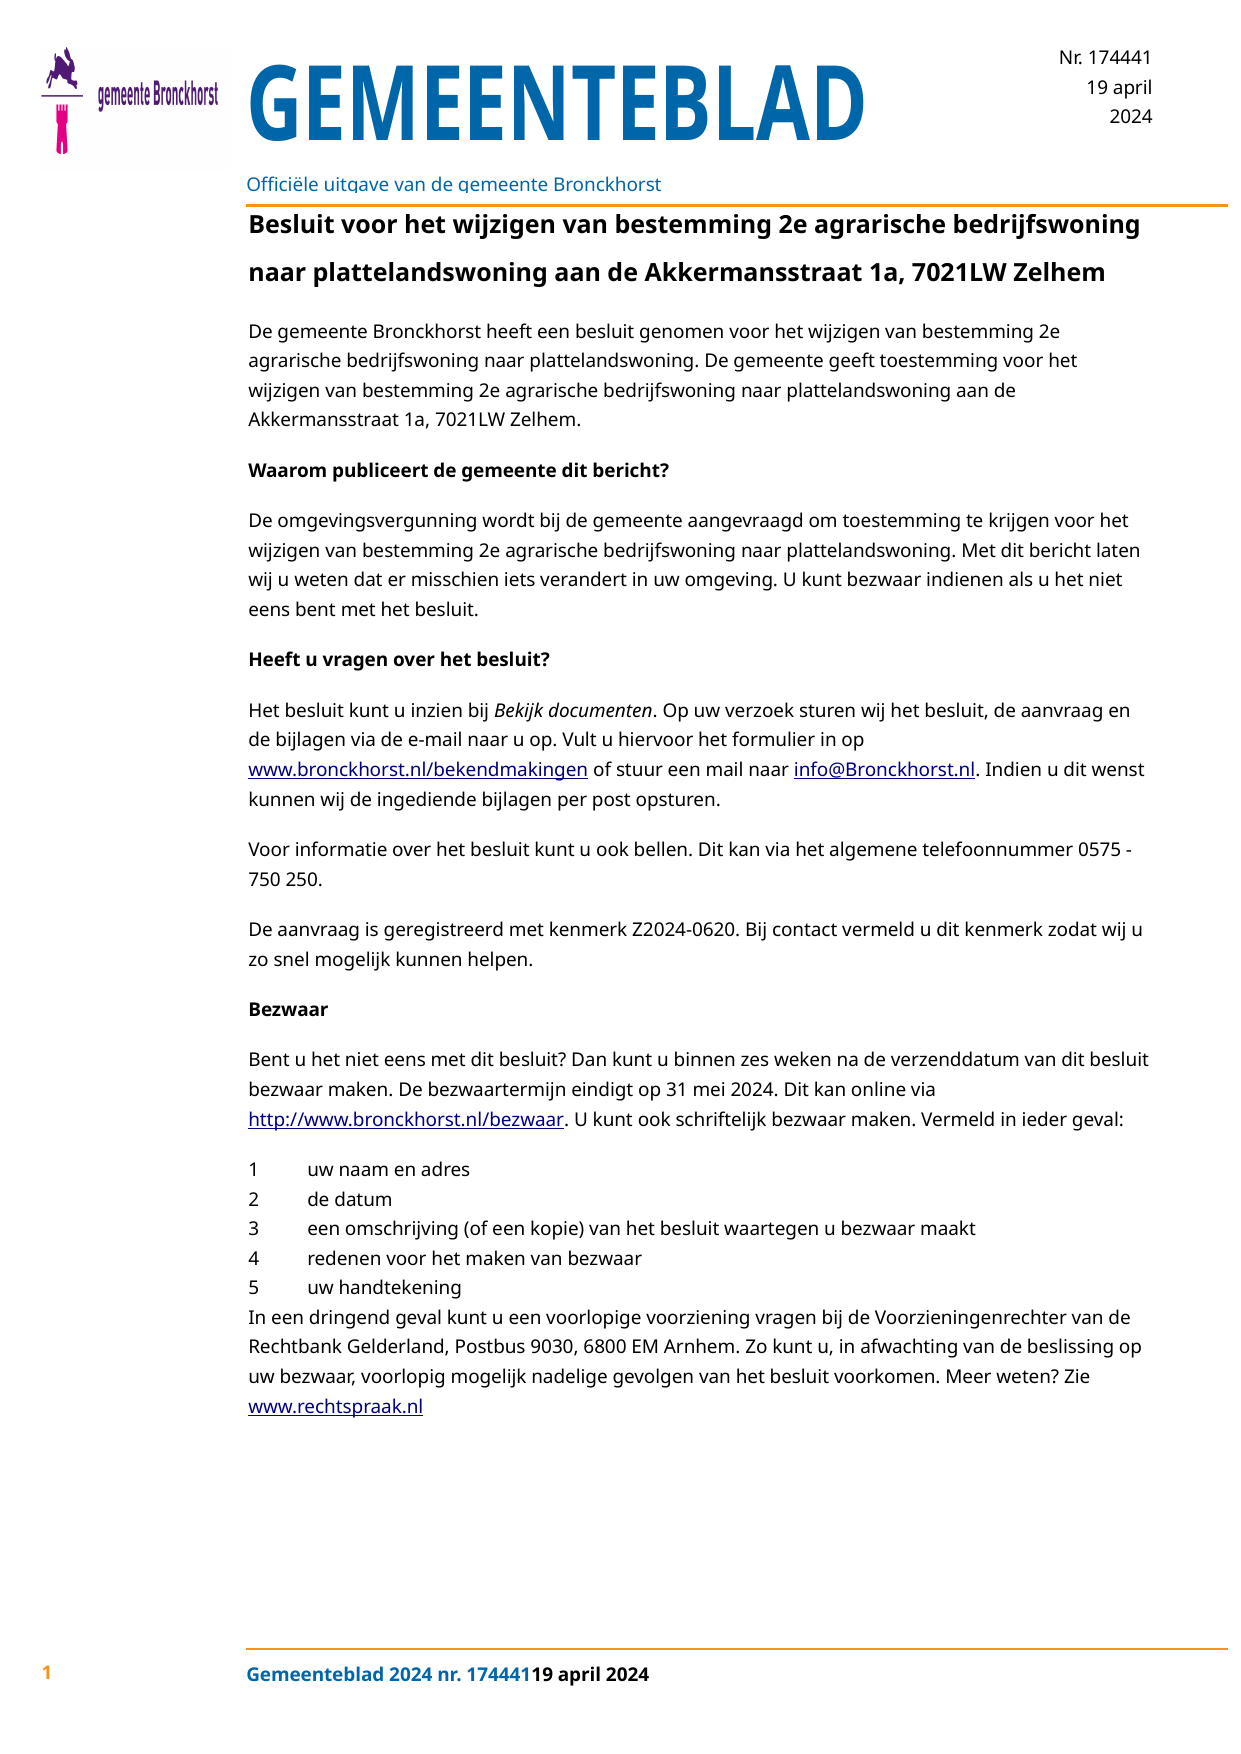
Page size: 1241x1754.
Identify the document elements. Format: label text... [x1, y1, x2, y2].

text Bezwaar [248, 996, 1152, 1022]
text De gemeente Bronckhorst heeft een besluit genomen voor het wijzigen van bestemming 2e agrarische bedrijfswoning naar plattelandswoning. De gemeente geeft toestemming voor het wijzigen van bestemming 2e agrarische bedrijfswoning naar plattelandswoning aan de Akkermansstraat 1a, 7021LW Zelhem. [248, 318, 1152, 432]
text Voor informatie over het besluit kunt u ook bellen. Dit kan via het algemene telefoonnummer 0575 - 750 250. [248, 836, 1152, 892]
text In een dringend geval kunt u een voorlopige voorziening vragen bij de Voorzieningenrechter van de Rechtbank Gelderland, Postbus 9030, 6800 EM Arnhem. Zo kunt u, in afwachting van de beslissing op uw bezwaar, voorlopig mogelijk nadelige gevolgen van het besluit voorkomen. Meer weten? Zie www.rechtspraak.nl [248, 1304, 1152, 1419]
picture [41, 47, 231, 172]
text Het besluit kunt u inzien bij Bekijk documenten. Op uw verzoek sturen wij het besluit, de aanvraag en de bijlagen via de e-mail naar u op. Vult u hiervoor het formulier in op www.bronckhorst.nl/bekendmakingen of stuur een mail naar info@Bronckhorst.nl. Indien u dit wenst kunnen wij de ingediende bijlagen per post opsturen. [248, 697, 1152, 812]
text Besluit voor het wijzigen van bestemming 2e agrarische bedrijfswoning naar plattelandswoning aan de Akkermansstraat 1a, 7021LW Zelhem [248, 207, 1152, 288]
list de datum [248, 1186, 1152, 1212]
text Waarom publiceert de gemeente dit bericht? [248, 457, 1152, 483]
text De omgevingsvergunning wordt bij de gemeente aangevraagd om toestemming te krijgen voor het wijzigen van bestemming 2e agrarische bedrijfswoning naar plattelandswoning. Met dit bericht laten wij u weten dat er misschien iets verandert in uw omgeving. U kunt bezwaar indienen als u het niet eens bent met het besluit. [248, 507, 1152, 622]
text Bent u het niet eens met dit besluit? Dan kunt u binnen zes weken na de verzenddatum van dit besluit bezwaar maken. De bezwaartermijn eindigt op 31 mei 2024. Dit kan online via http://www.bronckhorst.nl/bezwaar. U kunt ook schriftelijk bezwaar maken. Vermeld in ieder geval: [248, 1047, 1152, 1132]
list uw handtekening [248, 1274, 1152, 1300]
text De aanvraag is geregistreerd met kenmerk Z2024-0620. Bij contact vermeld u dit kenmerk zodat wij u zo snel mogelijk kunnen helpen. [248, 916, 1152, 972]
list uw naam en adres [248, 1156, 1152, 1182]
list redenen voor het maken van bezwaar [248, 1245, 1152, 1271]
list een omschrijving (of een kopie) van het besluit waartegen u bezwaar maakt [248, 1215, 1152, 1241]
text Heeft u vragen over het besluit? [248, 647, 1152, 672]
